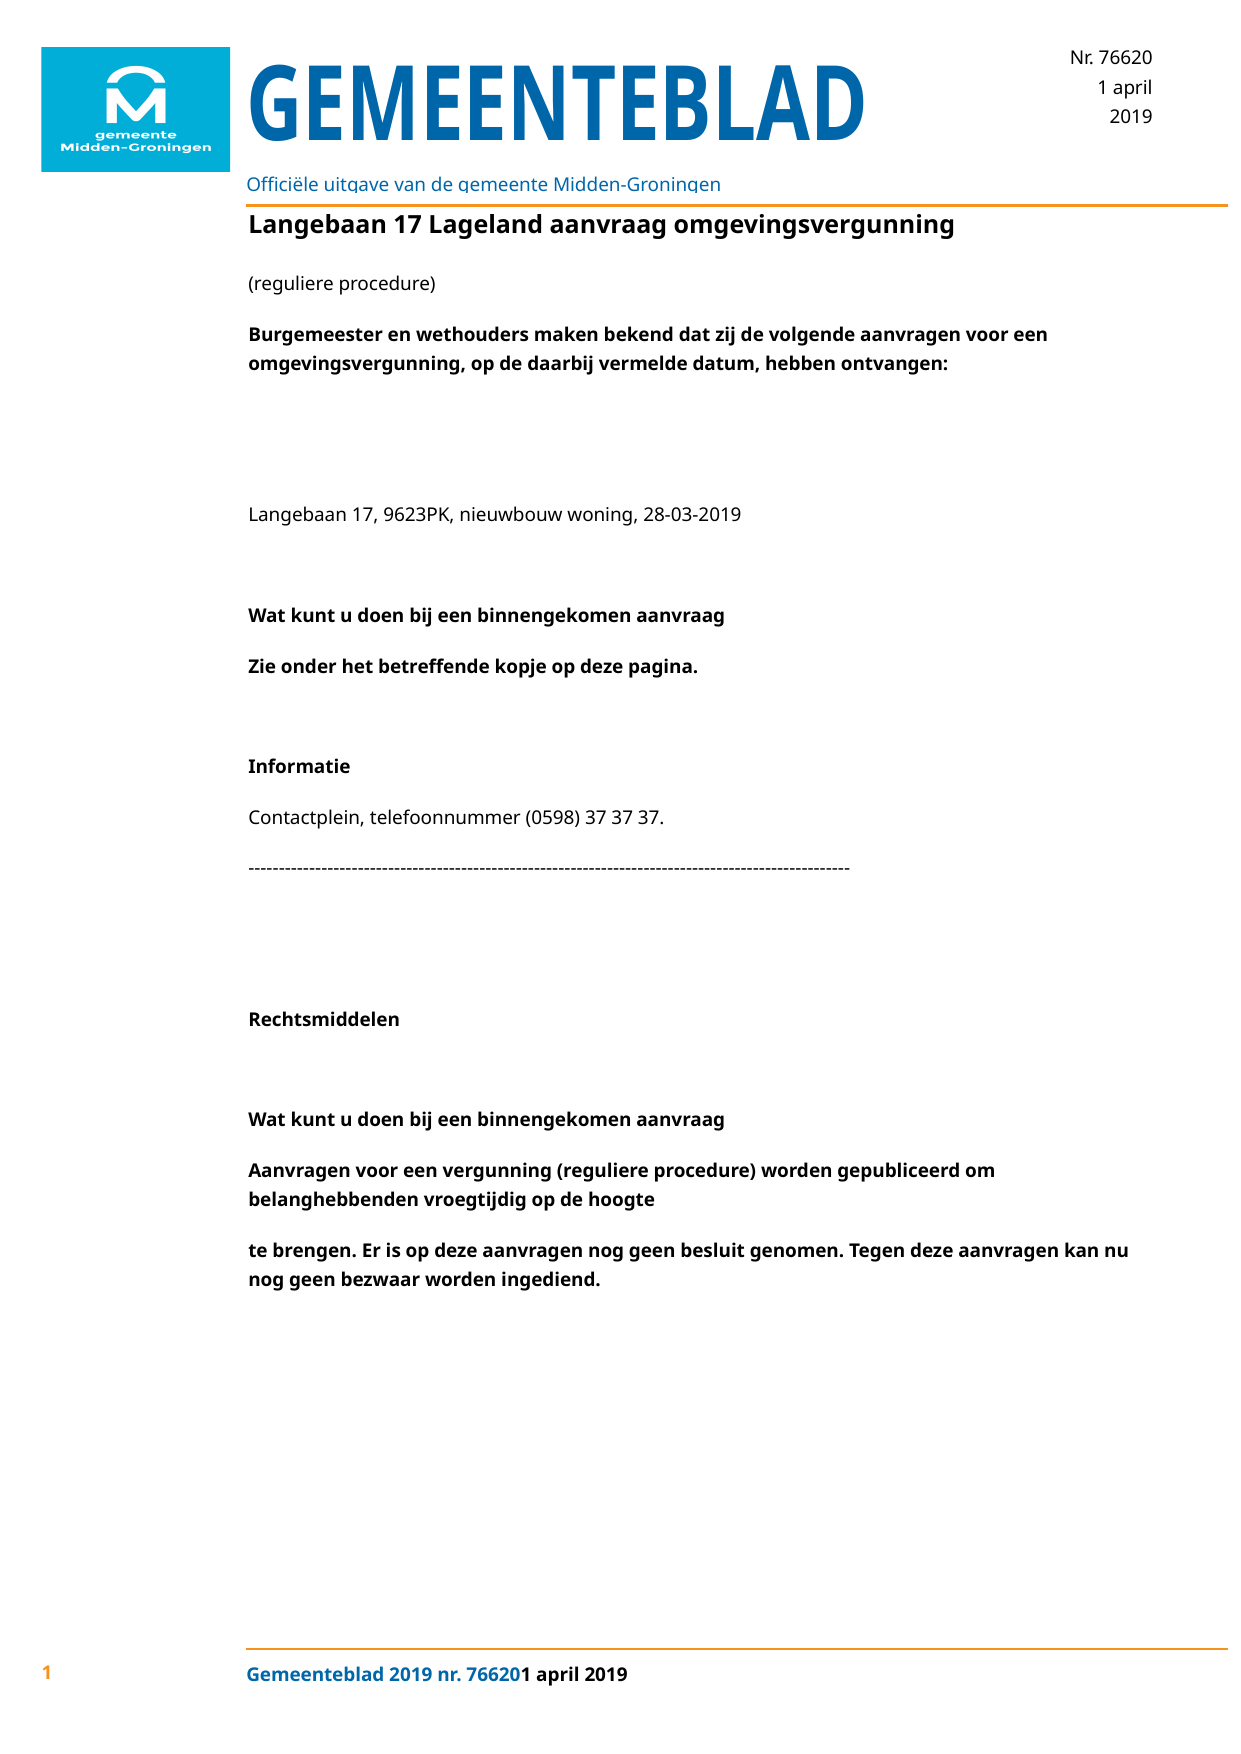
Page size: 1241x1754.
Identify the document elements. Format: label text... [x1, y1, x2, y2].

text Zie onder het betreffende kopje op deze pagina. [248, 653, 1152, 678]
picture [184, 146, 190, 153]
text Rechtsmiddelen [248, 1006, 1152, 1031]
text (reguliere procedure) [248, 270, 1152, 296]
text --------------------------------------------------------------------------------------------------- [248, 854, 1152, 880]
text Aanvragen voor een vergunning (reguliere procedure) worden gepubliceerd om belanghebbenden vroegtijdig op de hoogte [248, 1157, 1152, 1212]
text Wat kunt u doen bij een binnengekomen aanvraag [248, 602, 1152, 628]
text Wat kunt u doen bij een binnengekomen aanvraag [248, 1107, 1152, 1132]
text Contactplein, telefoonnummer (0598) 37 37 37. [248, 804, 1152, 830]
text Langebaan 17 Lageland aanvraag omgevingsvergunning [248, 207, 1152, 241]
text te brengen. Er is op deze aanvragen nog geen besluit genomen. Tegen deze aanvragen kan nu nog geen bezwaar worden ingediend. [248, 1237, 1152, 1292]
picture [108, 66, 164, 82]
picture [107, 89, 165, 122]
text Burgemeester en wethouders maken bekend dat zij de volgende aanvragen voor een omgevingsvergunning, op de daarbij vermelde datum, hebben ontvangen: [248, 321, 1152, 376]
text Informatie [248, 754, 1152, 779]
text Langebaan 17, 9623PK, nieuwbouw woning, 28-03-2019 [248, 502, 1152, 527]
